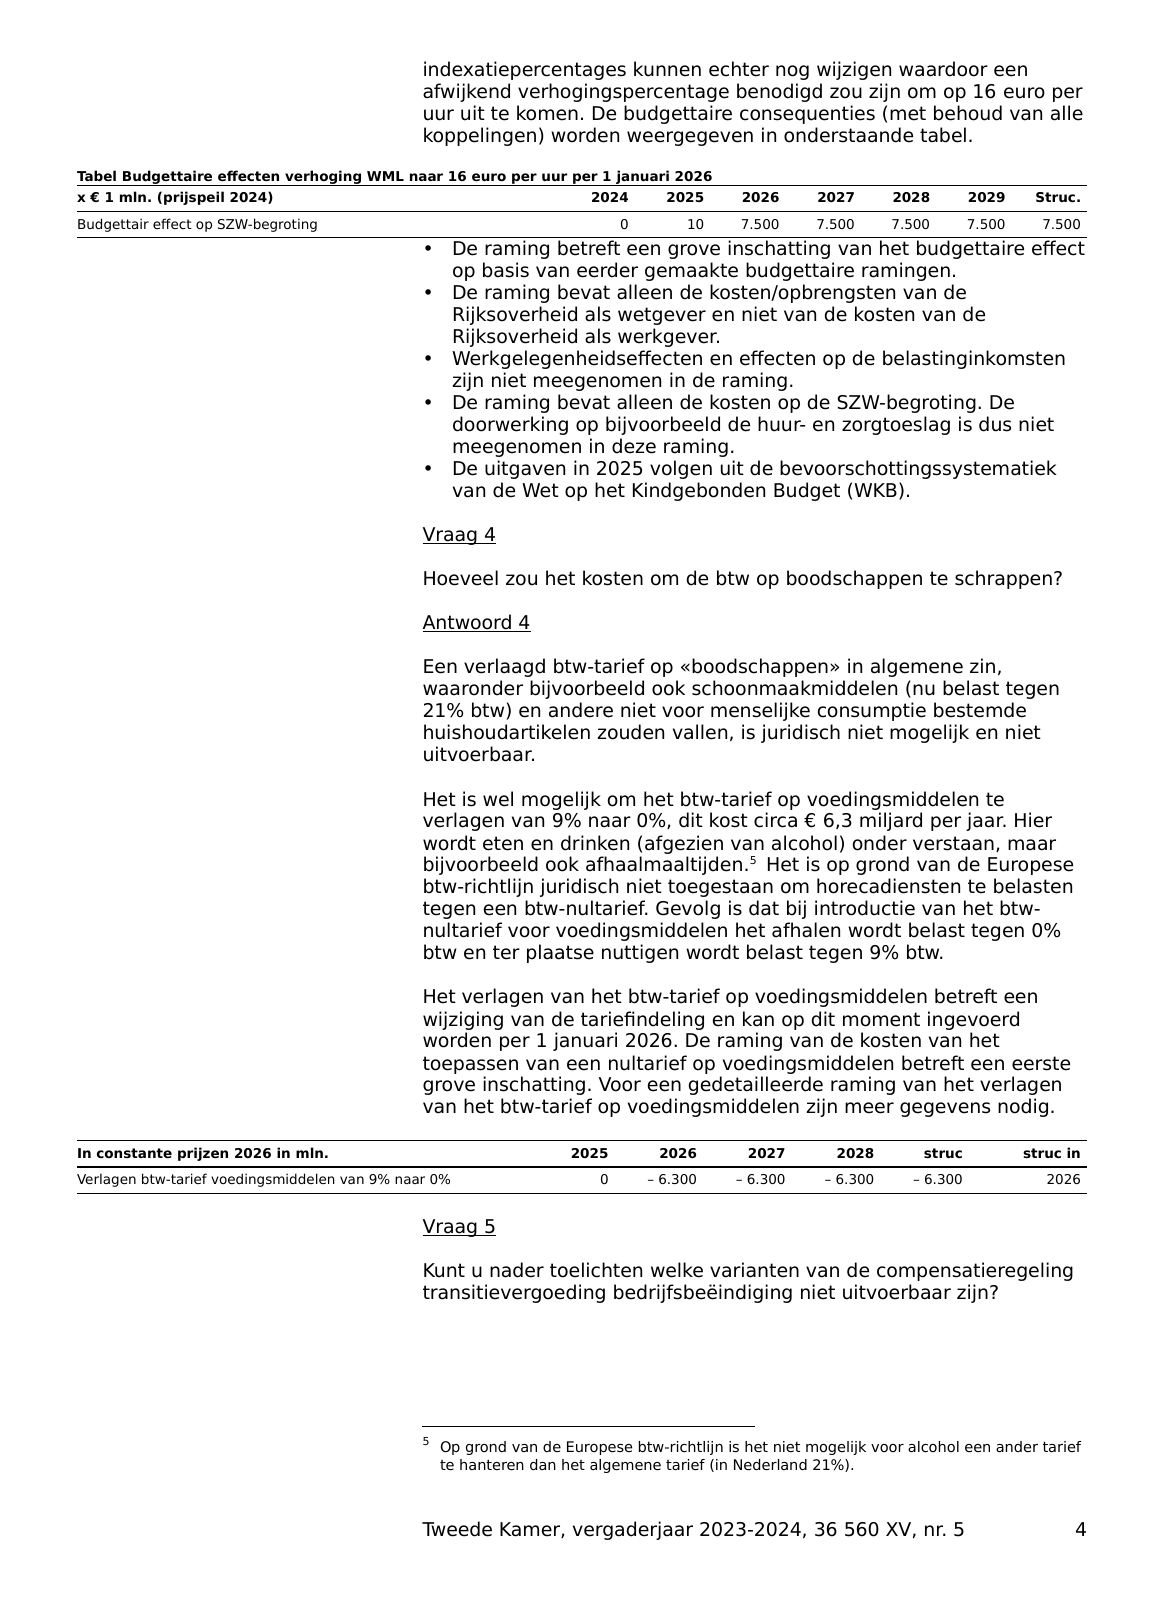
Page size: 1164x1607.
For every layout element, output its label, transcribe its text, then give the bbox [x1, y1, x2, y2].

text • De raming betreft een grove inschatting van het budgettaire effect op basis van eerder gemaakte budgettaire ramingen. [422, 238, 1087, 282]
text • De uitgaven in 2025 volgen uit de bevoorschottingssystematiek van de Wet op het Kindgebonden Budget (WKB). [422, 458, 1087, 502]
table_cell 7.500 [1011, 212, 1087, 237]
table_cell – 6.300 [614, 1168, 703, 1192]
text • De raming bevat alleen de kosten op de SZW-begroting. De doorwerking op bijvoorbeeld de huur- en zorgtoeslag is dus niet meegenomen in deze raming. [422, 392, 1087, 458]
table_cell 7.500 [785, 212, 861, 237]
subtitle Vraag 5 [422, 1216, 1087, 1238]
text indexatiepercentages kunnen echter nog wijzigen waardoor een afwijkend verhogingspercentage benodigd zou zijn om op 16 euro per uur uit te komen. De budgettaire consequenties (met behoud van alle koppelingen) worden weergegeven in onderstaande tabel. [422, 59, 1087, 147]
text • Werkgelegenheidseffecten en effecten op de belastinginkomsten zijn niet meegenomen in de raming. [422, 348, 1087, 392]
table_header 2025 [526, 1141, 614, 1166]
subtitle Antwoord 4 [422, 612, 1087, 634]
table_cell – 6.300 [791, 1168, 880, 1192]
table_header In constante prijzen 2026 in mln. [77, 1141, 526, 1166]
table_cell Budgettair effect op SZW-begroting [77, 212, 559, 237]
table_cell – 6.300 [703, 1168, 791, 1192]
table_cell 0 [559, 212, 634, 237]
table_cell 2026 [710, 186, 785, 211]
table_header struc [880, 1141, 968, 1166]
table_header Tabel Budgettaire effecten verhoging WML naar 16 euro per uur per 1 januari 2026 [77, 169, 1087, 184]
table_cell 0 [526, 1168, 614, 1192]
text Het is wel mogelijk om het btw-tarief op voedingsmiddelen te verlagen van 9% naar 0%, dit kost circa € 6,3 miljard per jaar. Hier wordt eten en drinken (afgezien van alcohol) onder verstaan, maar bijvoorbeeld ook afhaalmaaltijden. Het is op grond van de Europese btw-richtlijn juridisch niet toegestaan om horecadiensten te belasten tegen een btw-nultarief. Gevolg is dat bij introductie van het btw-nultarief voor voedingsmiddelen het afhalen wordt belast tegen 0% btw en ter plaatse nuttigen wordt belast tegen 9% btw. [422, 788, 1087, 964]
table_header 2026 [614, 1141, 703, 1166]
text Kunt u nader toelichten welke varianten van de compensatieregeling transitievergoeding bedrijfsbeëindiging niet uitvoerbaar zijn? [422, 1260, 1087, 1304]
table_cell – 6.300 [880, 1168, 968, 1192]
text • De raming bevat alleen de kosten/opbrengsten van de Rijksoverheid als wetgever en niet van de kosten van de Rijksoverheid als werkgever. [422, 282, 1087, 348]
table_cell 2026 [969, 1168, 1087, 1192]
text Het verlagen van het btw-tarief op voedingsmiddelen betreft een wijziging van de tariefindeling en kan op dit moment ingevoerd worden per 1 januari 2026. De raming van de kosten van het toepassen van een nultarief op voedingsmiddelen betreft een eerste grove inschatting. Voor een gedetailleerde raming van het verlagen van het btw-tarief op voedingsmiddelen zijn meer gegevens nodig. [422, 986, 1087, 1118]
text Een verlaagd btw-tarief op «boodschappen» in algemene zin, waaronder bijvoorbeeld ook schoonmaakmiddelen (nu belast tegen 21% btw) en andere niet voor menselijke consumptie bestemde huishoudartikelen zouden vallen, is juridisch niet mogelijk en niet uitvoerbaar. [422, 656, 1087, 766]
table_cell Verlagen btw-tarief voedingsmiddelen van 9% naar 0% [77, 1168, 526, 1192]
table_cell x € 1 mln. (prijspeil 2024) [77, 186, 559, 211]
table_cell 2025 [634, 186, 710, 211]
text Hoeveel zou het kosten om de btw op boodschappen te schrappen? [422, 568, 1087, 590]
table_cell 7.500 [710, 212, 785, 237]
table_header 2028 [791, 1141, 880, 1166]
table_cell 2029 [936, 186, 1011, 211]
table_cell Struc. [1011, 186, 1087, 211]
table_cell 2024 [559, 186, 634, 211]
table_cell 7.500 [936, 212, 1011, 237]
text Op grond van de Europese btw-richtlijn is het niet mogelijk voor alcohol een ander tarief te hanteren dan het algemene tarief (in Nederland 21%). [422, 1435, 1087, 1474]
subtitle Vraag 4 [422, 524, 1087, 546]
table_header struc in [969, 1141, 1087, 1166]
table_cell 7.500 [861, 212, 936, 237]
table_header 2027 [703, 1141, 791, 1166]
table_cell 10 [634, 212, 710, 237]
table_cell 2028 [861, 186, 936, 211]
table_cell 2027 [785, 186, 861, 211]
